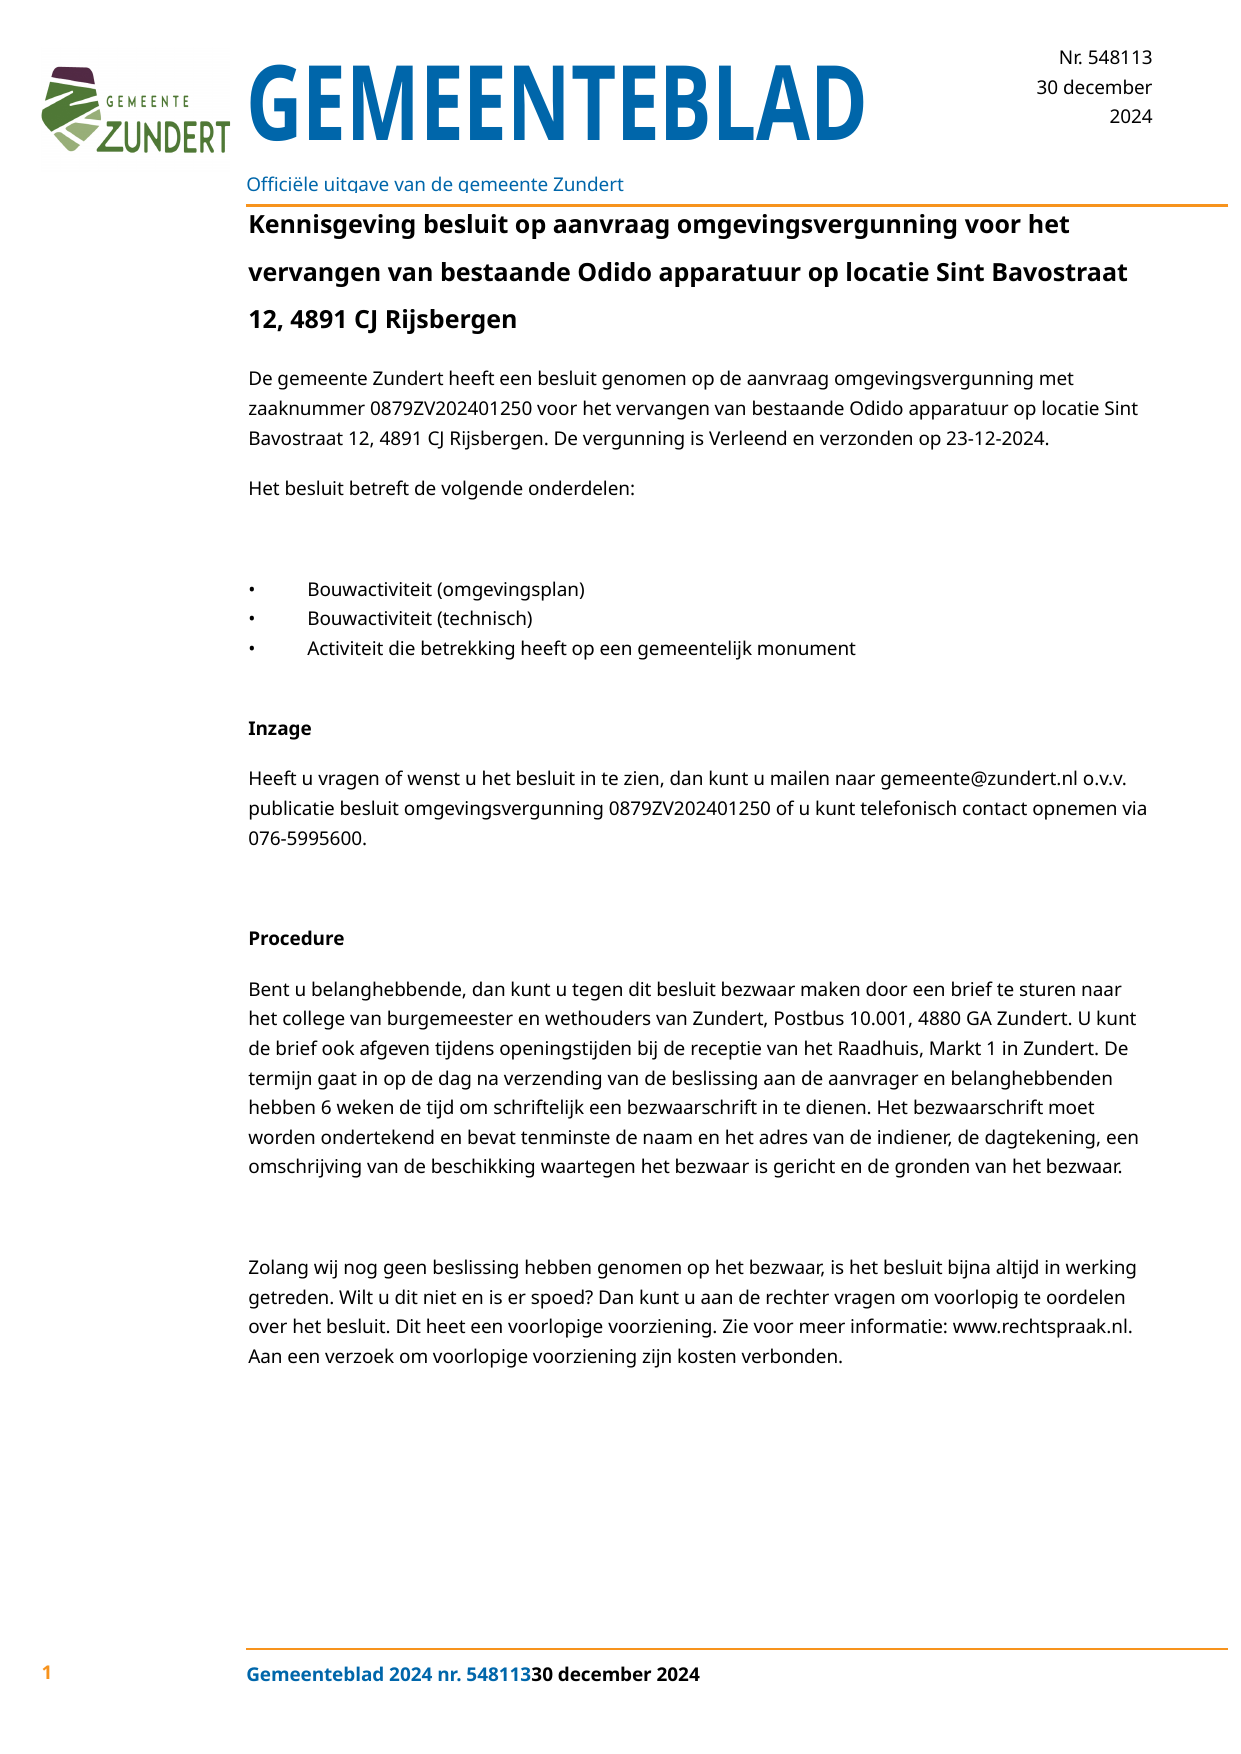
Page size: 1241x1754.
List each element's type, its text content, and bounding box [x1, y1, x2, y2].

text Het besluit betreft de volgende onderdelen: [248, 475, 1152, 501]
text Heeft u vragen of wenst u het besluit in te zien, dan kunt u mailen naar gemeente@zundert.nl o.v.v. publicatie besluit omgevingsvergunning 0879ZV202401250 of u kunt telefonisch contact opnemen via 076-5995600. [248, 766, 1152, 850]
text Kennisgeving besluit op aanvraag omgevingsvergunning voor het vervangen van bestaande Odido apparatuur op locatie Sint Bavostraat 12, 4891 CJ Rijsbergen [248, 207, 1152, 336]
text Inzage [248, 715, 1152, 741]
text Procedure [248, 926, 1152, 951]
text Bent u belanghebbende, dan kunt u tegen dit besluit bezwaar maken door een brief te sturen naar het college van burgemeester en wethouders van Zundert, Postbus 10.001, 4880 GA Zundert. U kunt de brief ook afgeven tijdens openingstijden bij de receptie van het Raadhuis, Markt 1 in Zundert. De termijn gaat in op de dag na verzending van de beslissing aan de aanvrager en belanghebbenden hebben 6 weken de tijd om schriftelijk een bezwaarschrift in te dienen. Het bezwaarschrift moet worden ondertekend en bevat tenminste de naam en het adres van de indiener, de dagtekening, een omschrijving van de beschikking waartegen het bezwaar is gericht en de gronden van het bezwaar. [248, 976, 1152, 1179]
picture [41, 47, 231, 172]
text Zolang wij nog geen beslissing hebben genomen op het bezwaar, is het besluit bijna altijd in werking getreden. Wilt u dit niet en is er spoed? Dan kunt u aan de rechter vragen om voorlopig te oordelen over het besluit. Dit heet een voorlopige voorziening. Zie voor meer informatie: www.rechtspraak.nl. Aan een verzoek om voorlopige voorziening zijn kosten verbonden. [248, 1254, 1152, 1369]
list Bouwactiviteit (technisch) [248, 606, 1152, 631]
text De gemeente Zundert heeft een besluit genomen op de aanvraag omgevingsvergunning met zaaknummer 0879ZV202401250 voor het vervangen van bestaande Odido apparatuur op locatie Sint Bavostraat 12, 4891 CJ Rijsbergen. De vergunning is Verleend en verzonden op 23-12-2024. [248, 366, 1152, 450]
list Activiteit die betrekking heeft op een gemeentelijk monument [248, 635, 1152, 661]
list Bouwactiviteit (omgevingsplan) [248, 576, 1152, 602]
